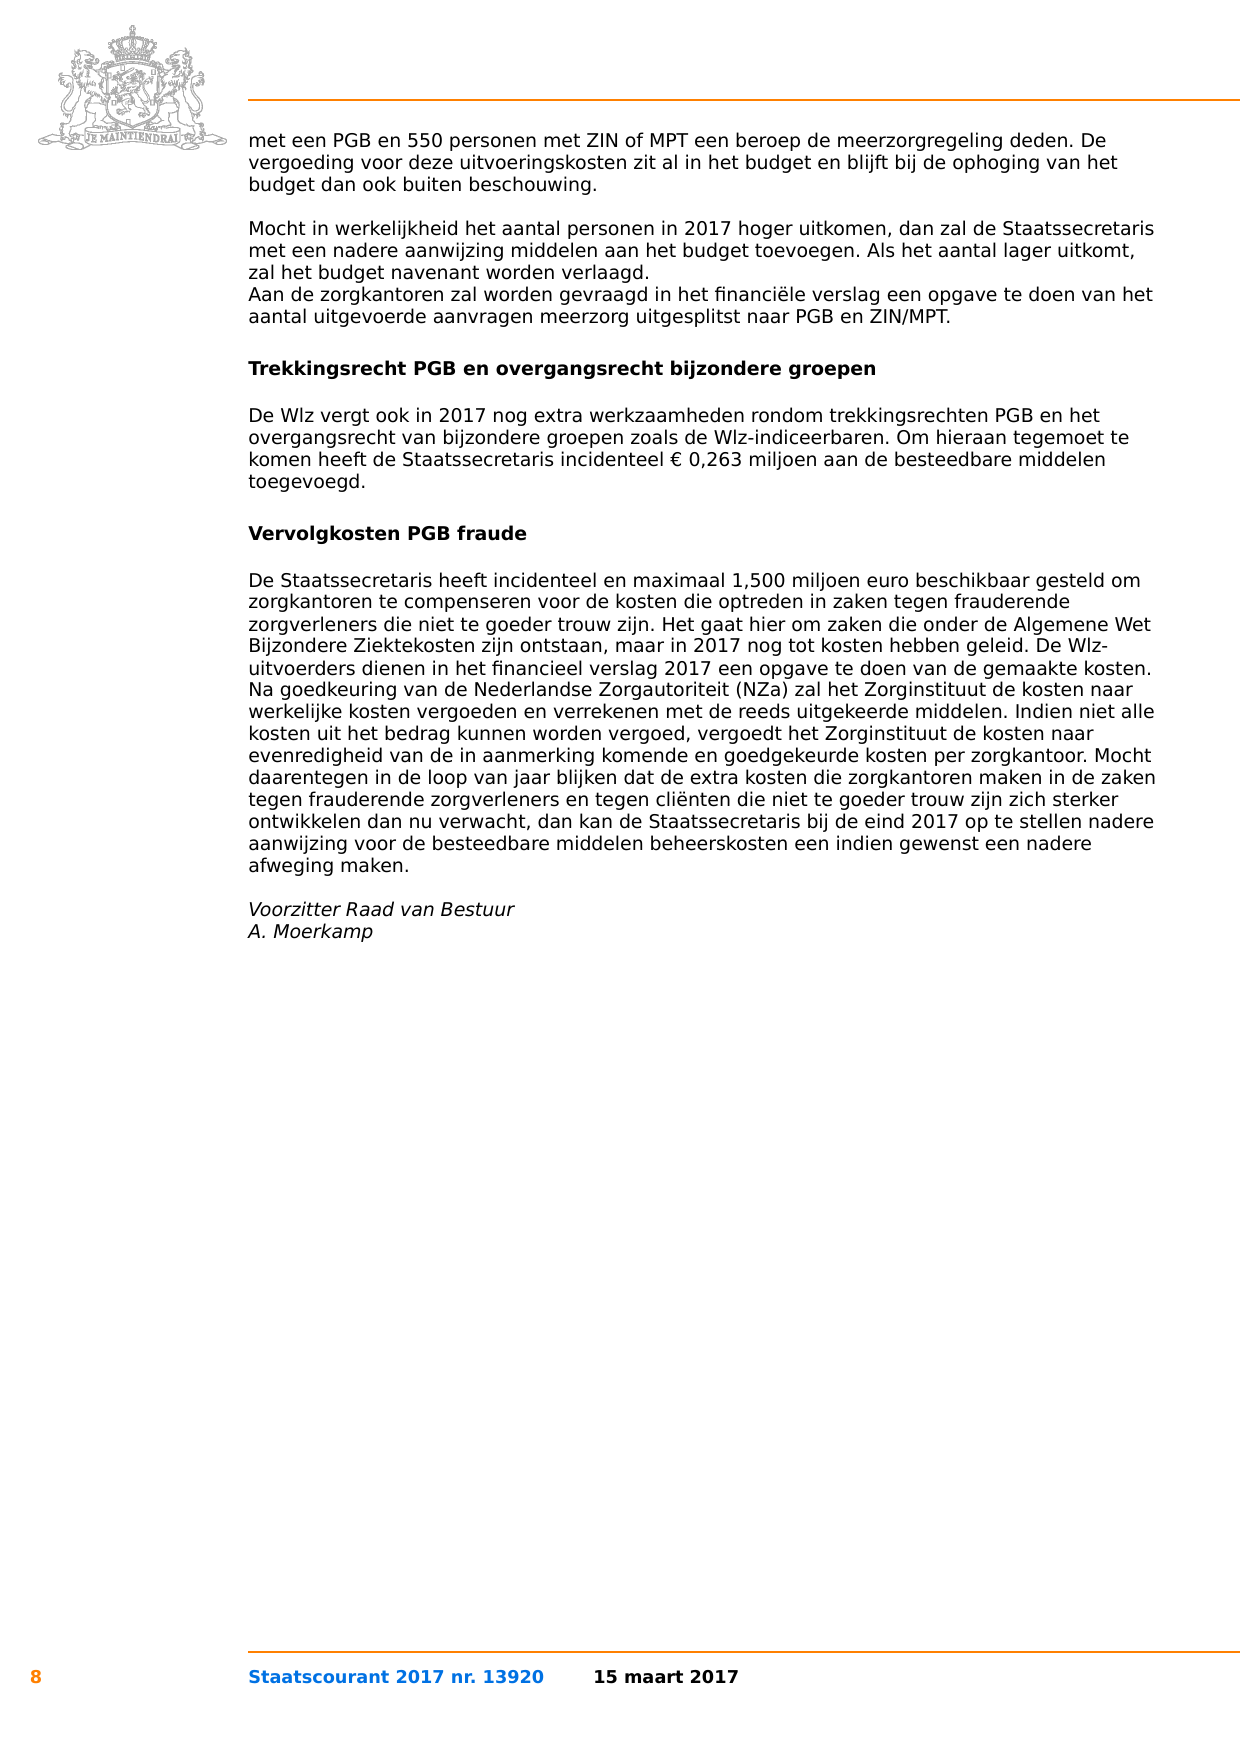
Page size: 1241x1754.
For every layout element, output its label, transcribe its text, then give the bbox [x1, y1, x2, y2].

picture [38, 25, 227, 150]
subtitle Vervolgkosten PGB fraude [248, 522, 1163, 544]
text De Wlz vergt ook in 2017 nog extra werkzaamheden rondom trekkingsrechten PGB en het overgangsrecht van bijzondere groepen zoals de Wlz-indiceerbaren. Om hieraan tegemoet te komen heeft de Staatssecretaris incidenteel € 0,263 miljoen aan de besteedbare middelen toegevoegd. [248, 404, 1163, 492]
text Mocht in werkelijkheid het aantal personen in 2017 hoger uitkomen, dan zal de Staatssecretaris met een nadere aanwijzing middelen aan het budget toevoegen. Als het aantal lager uitkomt, zal het budget navenant worden verlaagd. [248, 218, 1163, 284]
text met een PGB en 550 personen met ZIN of MPT een beroep de meerzorgregeling deden. De vergoeding voor deze uitvoeringskosten zit al in het budget en blijft bij de ophoging van het budget dan ook buiten beschouwing. [248, 130, 1163, 196]
subtitle Trekkingsrecht PGB en overgangsrecht bijzondere groepen [248, 358, 1163, 379]
text Voorzitter Raad van Bestuur A. Moerkamp [248, 899, 1163, 943]
text Aan de zorgkantoren zal worden gevraagd in het financiële verslag een opgave te doen van het aantal uitgevoerde aanvragen meerzorg uitgesplitst naar PGB en ZIN/MPT. [248, 284, 1163, 328]
text De Staatssecretaris heeft incidenteel en maximaal 1,500 miljoen euro beschikbaar gesteld om zorgkantoren te compenseren voor de kosten die optreden in zaken tegen frauderende zorgverleners die niet te goeder trouw zijn. Het gaat hier om zaken die onder de Algemene Wet Bijzondere Ziektekosten zijn ontstaan, maar in 2017 nog tot kosten hebben geleid. De Wlz-uitvoerders dienen in het financieel verslag 2017 een opgave te doen van de gemaakte kosten. Na goedkeuring van de Nederlandse Zorgautoriteit (NZa) zal het Zorginstituut de kosten naar werkelijke kosten vergoeden en verrekenen met de reeds uitgekeerde middelen. Indien niet alle kosten uit het bedrag kunnen worden vergoed, vergoedt het Zorginstituut de kosten naar evenredigheid van de in aanmerking komende en goedgekeurde kosten per zorgkantoor. Mocht daarentegen in de loop van jaar blijken dat de extra kosten die zorgkantoren maken in de zaken tegen frauderende zorgverleners en tegen cliënten die niet te goeder trouw zijn zich sterker ontwikkelen dan nu verwacht, dan kan de Staatssecretaris bij de eind 2017 op te stellen nadere aanwijzing voor de besteedbare middelen beheerskosten een indien gewenst een nadere afweging maken. [248, 569, 1163, 877]
